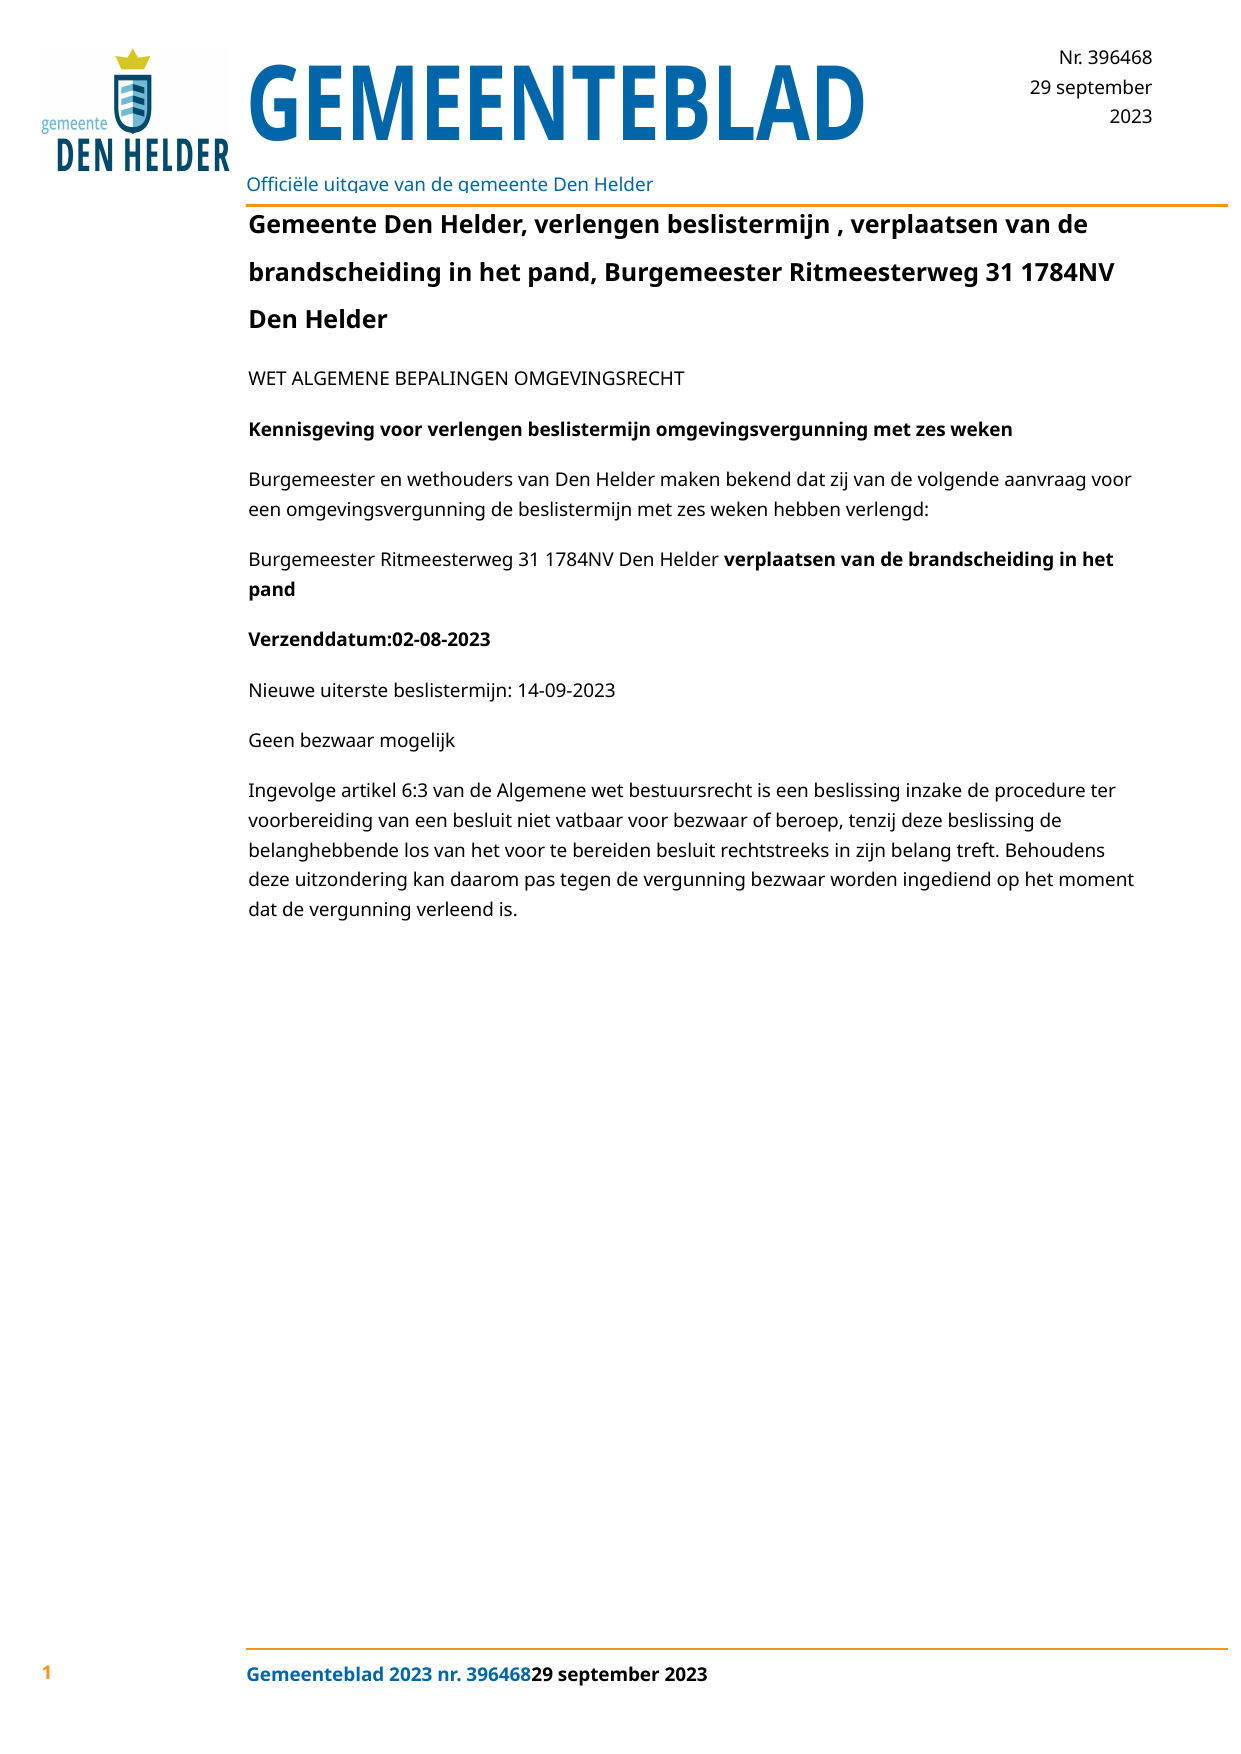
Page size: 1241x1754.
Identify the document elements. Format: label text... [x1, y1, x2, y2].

picture [220, 160, 224, 172]
text Kennisgeving voor verlengen beslistermijn omgevingsvergunning met zes weken [248, 416, 1152, 442]
text Geen bezwaar mogelijk [248, 727, 1152, 753]
picture [63, 144, 68, 165]
picture [41, 47, 231, 172]
text Burgemeester Ritmeesterweg 31 1784NV Den Helder verplaatsen van de brandscheiding in het pand [248, 546, 1152, 602]
picture [130, 157, 135, 172]
text Ingevolge artikel 6:3 van de Algemene wet bestuursrecht is een beslissing inzake de procedure ter voorbereiding van een besluit niet vatbaar voor bezwaar of beroep, tenzij deze beslissing de belanghebbende los van het voor te bereiden besluit rechtstreeks in zijn belang treft. Behoudens deze uitzondering kan daarom pas tegen de vergunning bezwaar worden ingediend op het moment dat de vergunning verleend is. [248, 778, 1152, 922]
text Nieuwe uiterste beslistermijn: 14-09-2023 [248, 677, 1152, 702]
picture [100, 154, 106, 172]
text Gemeente Den Helder, verlengen beslistermijn , verplaatsen van de brandscheiding in het pand, Burgemeester Ritmeesterweg 31 1784NV Den Helder [248, 207, 1152, 336]
text Burgemeester en wethouders van Den Helder maken bekend dat zij van de volgende aanvraag voor een omgevingsvergunning de beslistermijn met zes weken hebben verlengd: [248, 466, 1152, 522]
text Verzenddatum:02-08-2023 [248, 626, 1152, 652]
picture [182, 144, 187, 165]
text WET ALGEMENE BEPALINGEN OMGEVINGSRECHT [248, 366, 1152, 391]
